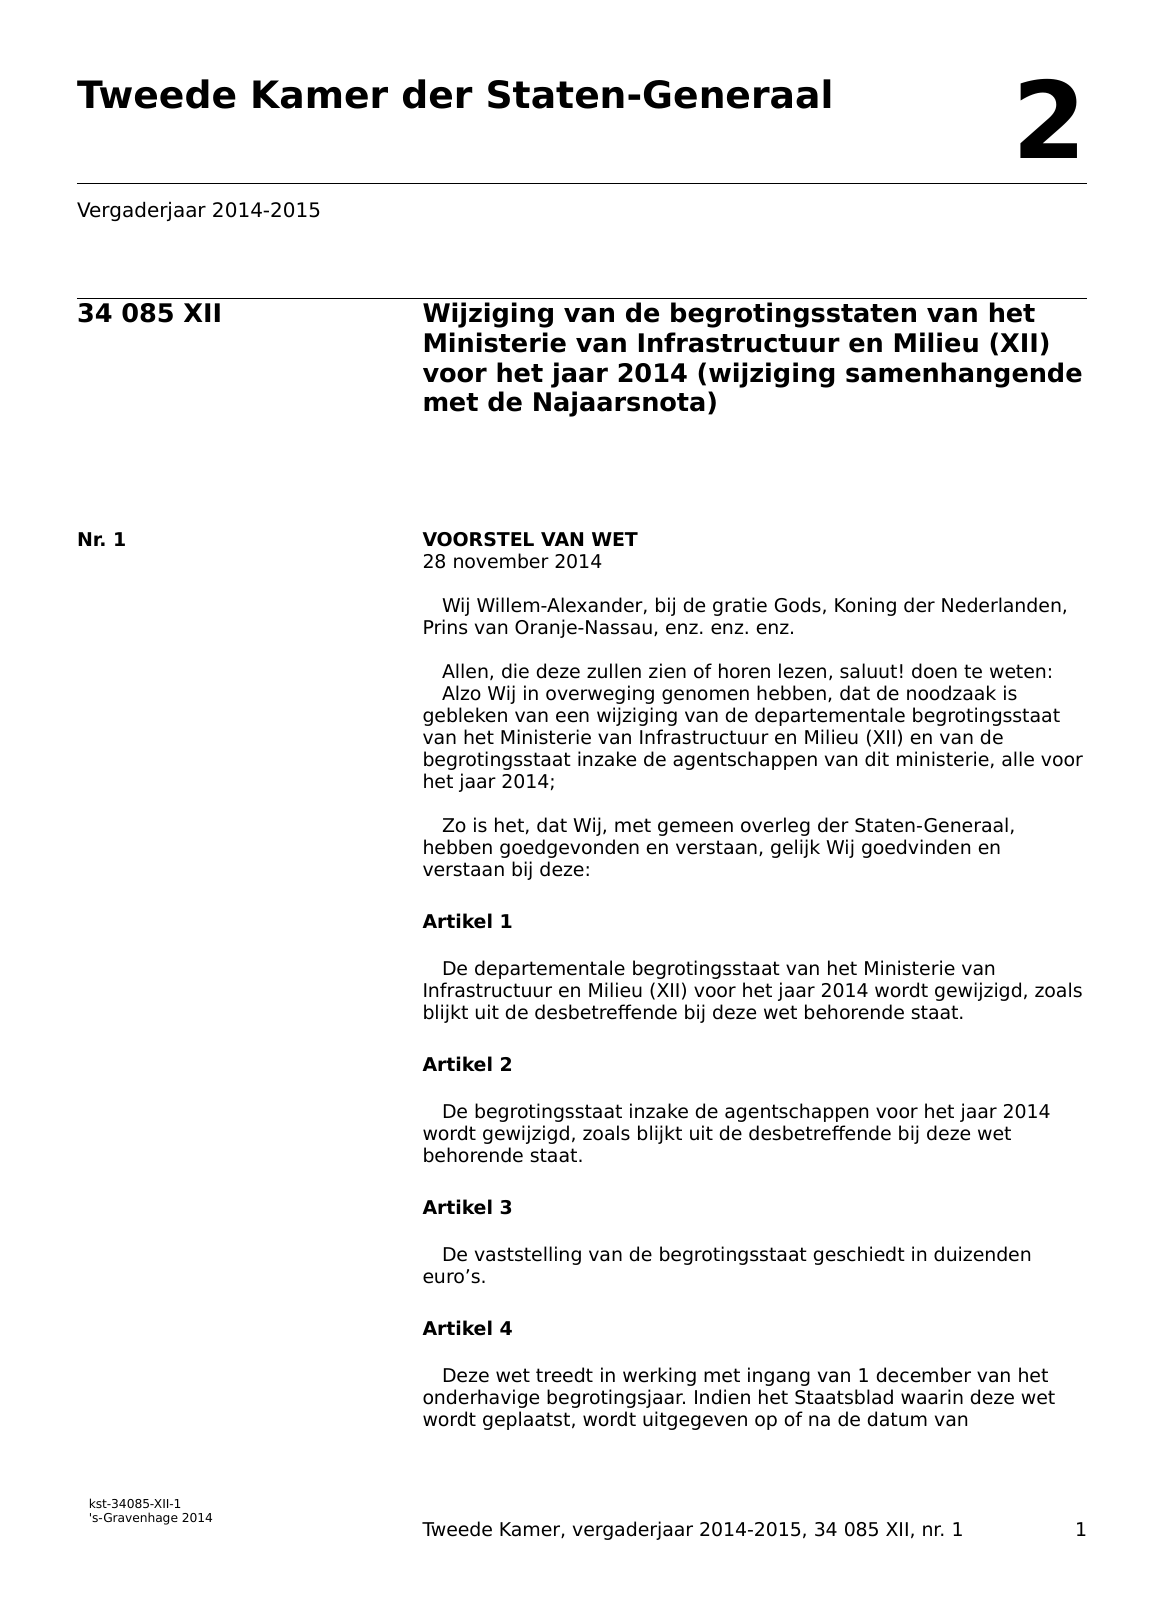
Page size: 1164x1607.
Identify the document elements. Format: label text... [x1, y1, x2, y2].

subtitle Artikel 1 [422, 911, 1087, 933]
text Allen, die deze zullen zien of horen lezen, saluut! doen te weten: [422, 661, 1087, 683]
table_header Tweede Kamer der Staten-Generaal [77, 59, 886, 183]
subtitle 34 085 XII Wijziging van de begrotingsstaten van het Ministerie van Infrastructuur en Milieu (XII) voor het jaar 2014 (wijziging samenhangende met de Najaarsnota) [77, 299, 1087, 418]
text Zo is het, dat Wij, met gemeen overleg der Staten-Generaal, hebben goedgevonden en verstaan, gelijk Wij goedvinden en verstaan bij deze: [422, 815, 1087, 881]
text kst-34085-XII-1 [88, 1497, 323, 1511]
table_header 2 [886, 59, 1087, 183]
subtitle Artikel 4 [422, 1318, 1087, 1340]
text Wij Willem-Alexander, bij de gratie Gods, Koning der Nederlanden, Prins van Oranje-Nassau, enz. enz. enz. [422, 595, 1087, 639]
text Deze wet treedt in werking met ingang van 1 december van het onderhavige begrotingsjaar. Indien het Staatsblad waarin deze wet wordt geplaatst, wordt uitgegeven op of na de datum van [422, 1365, 1087, 1431]
table_cell Vergaderjaar 2014-2015 [77, 184, 1087, 298]
subtitle Nr. 1 VOORSTEL VAN WET [77, 529, 1087, 551]
text De vaststelling van de begrotingsstaat geschiedt in duizenden euro’s. [422, 1244, 1087, 1288]
subtitle Artikel 2 [422, 1054, 1087, 1076]
text De begrotingsstaat inzake de agentschappen voor het jaar 2014 wordt gewijzigd, zoals blijkt uit de desbetreffende bij deze wet behorende staat. [422, 1101, 1087, 1167]
text 's-Gravenhage 2014 [88, 1511, 323, 1525]
text De departementale begrotingsstaat van het Ministerie van Infrastructuur en Milieu (XII) voor het jaar 2014 wordt gewijzigd, zoals blijkt uit de desbetreffende bij deze wet behorende staat. [422, 958, 1087, 1024]
text Alzo Wij in overweging genomen hebben, dat de noodzaak is gebleken van een wijziging van de departementale begrotingsstaat van het Ministerie van Infrastructuur en Milieu (XII) en van de begrotingsstaat inzake de agentschappen van dit ministerie, alle voor het jaar 2014; [422, 683, 1087, 793]
text 28 november 2014 [422, 551, 1087, 573]
subtitle Artikel 3 [422, 1197, 1087, 1219]
